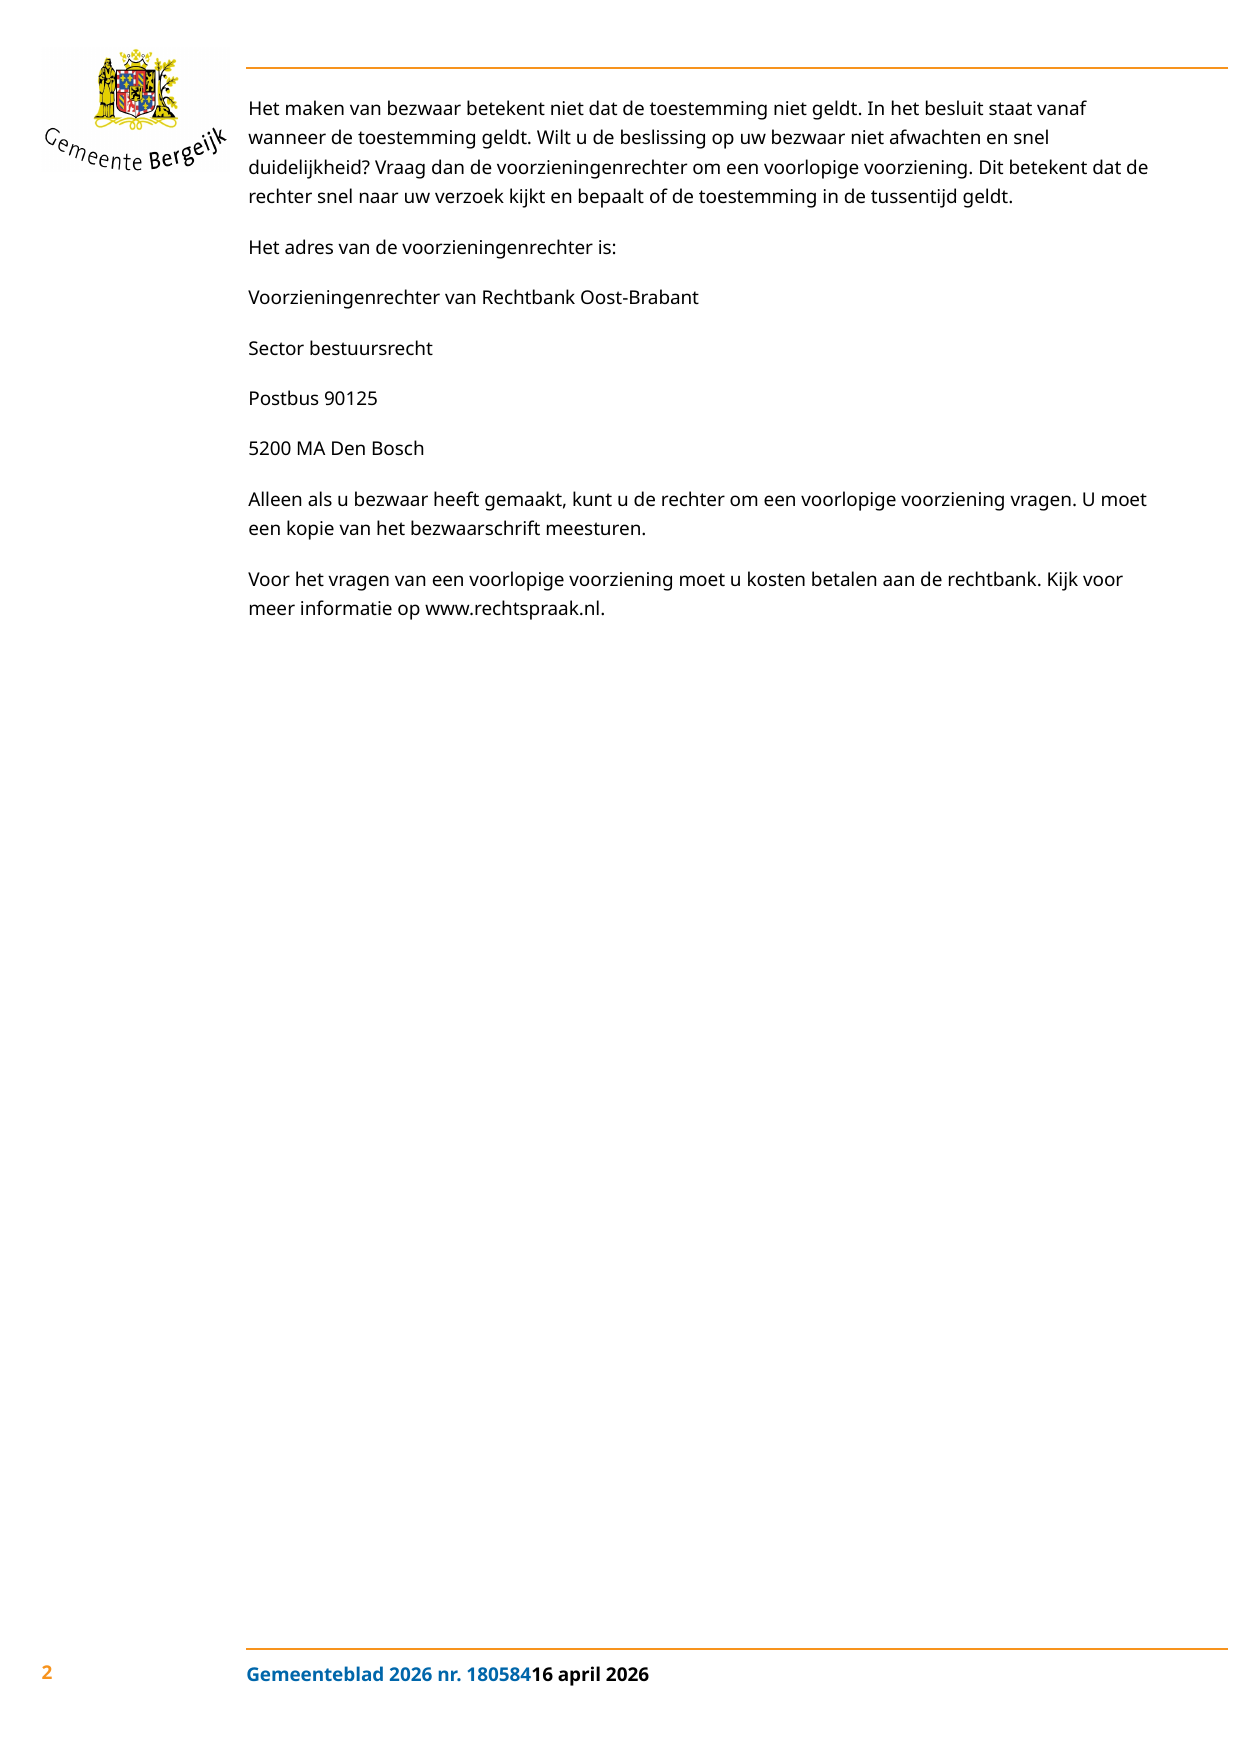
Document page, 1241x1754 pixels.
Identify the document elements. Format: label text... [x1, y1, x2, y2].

text Voorzieningenrechter van Rechtbank Oost-Brabant [248, 284, 1152, 310]
text Postbus 90125 [248, 385, 1152, 411]
text 5200 MA Den Bosch [248, 436, 1152, 461]
text Het adres van de voorzieningenrechter is: [248, 234, 1152, 260]
text Sector bestuursrecht [248, 335, 1152, 361]
text Alleen als u bezwaar heeft gemaakt, kunt u de rechter om een voorlopige voorziening vragen. U moet een kopie van het bezwaarschrift meesturen. [248, 486, 1152, 541]
picture [41, 47, 231, 172]
text Het maken van bezwaar betekent niet dat de toestemming niet geldt. In het besluit staat vanaf wanneer de toestemming geldt. Wilt u de beslissing op uw bezwaar niet afwachten en snel duidelijkheid? Vraag dan de voorzieningenrechter om een voorlopige voorziening. Dit betekent dat de rechter snel naar uw verzoek kijkt en bepaalt of de toestemming in de tussentijd geldt. [248, 95, 1152, 209]
text Voor het vragen van een voorlopige voorziening moet u kosten betalen aan de rechtbank. Kijk voor meer informatie op www.rechtspraak.nl. [248, 566, 1152, 621]
